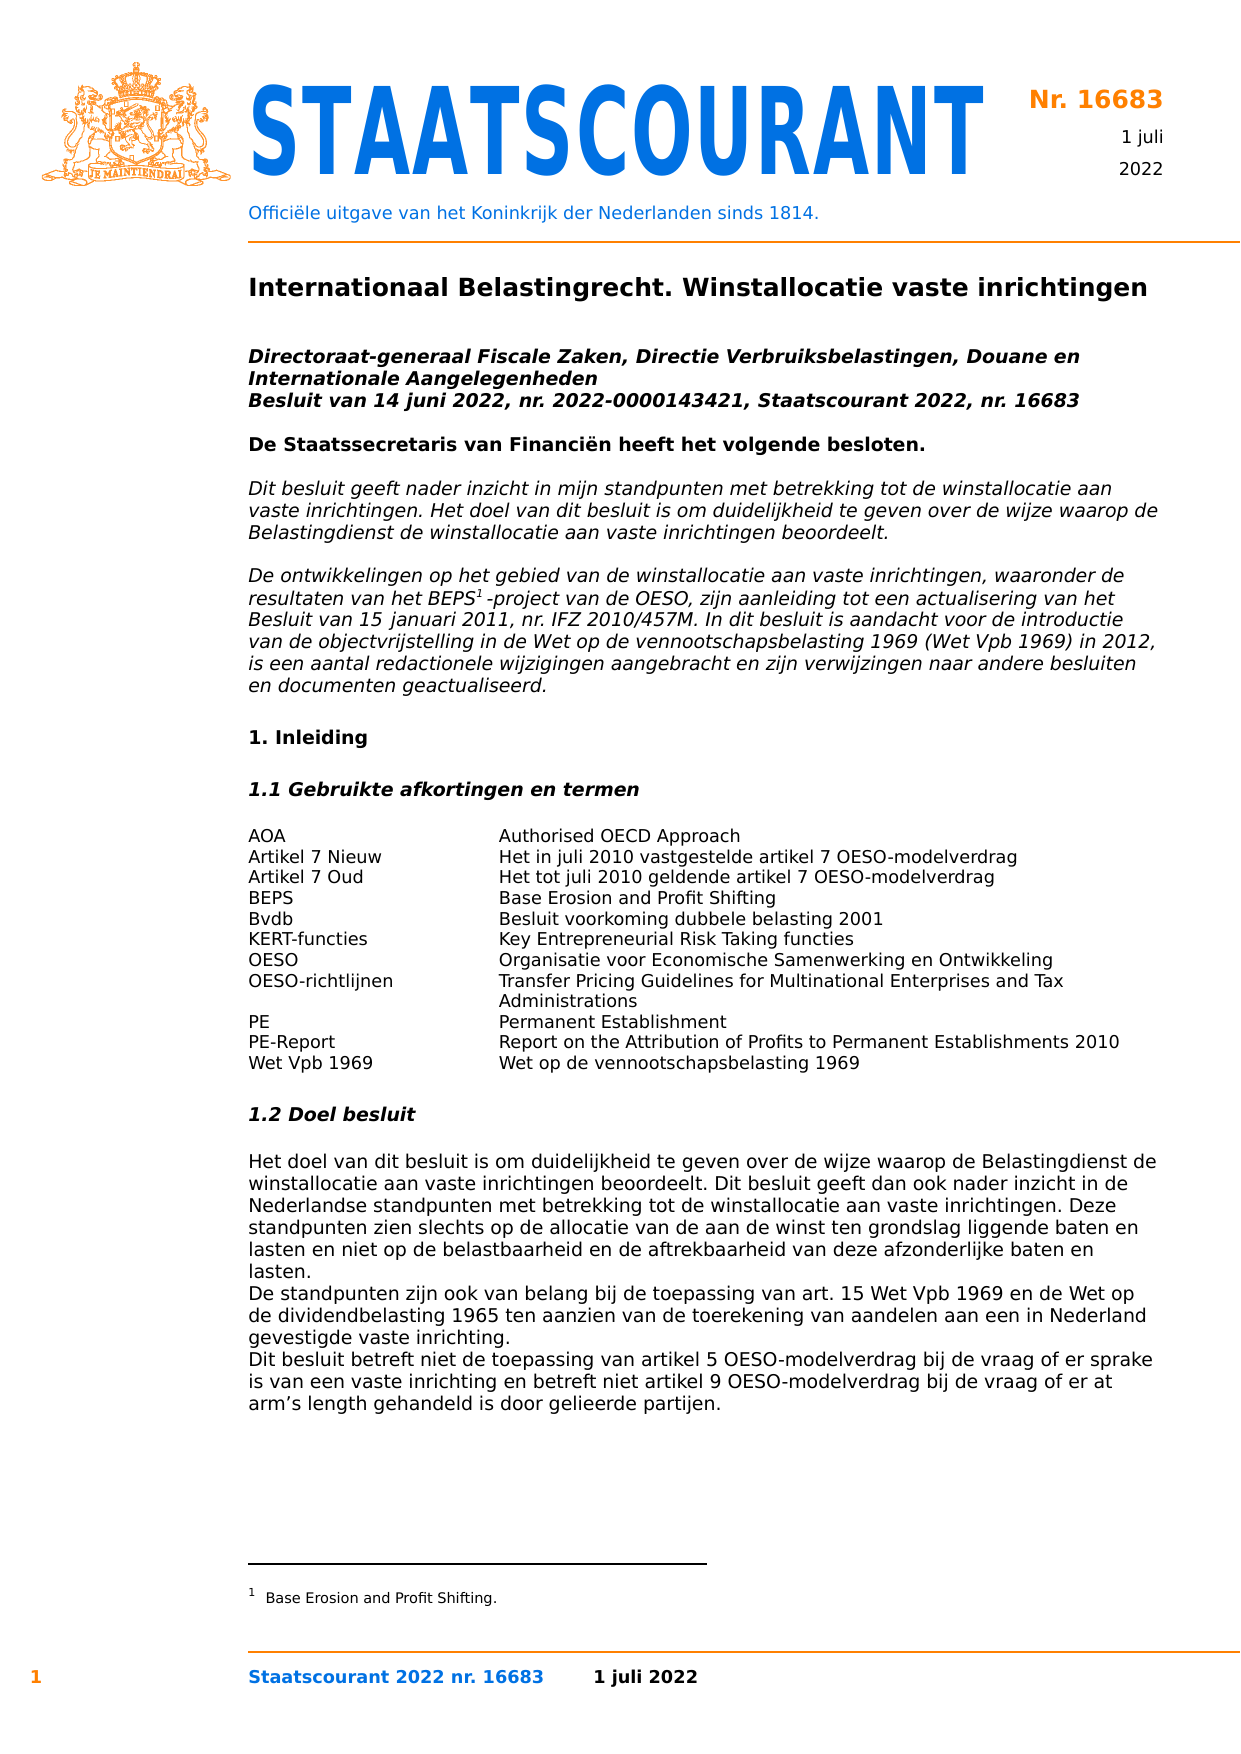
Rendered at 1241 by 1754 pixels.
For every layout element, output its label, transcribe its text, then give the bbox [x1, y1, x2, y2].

table_cell Bvdb [248, 909, 493, 929]
table_cell Key Entrepreneurial Risk Taking functies [493, 929, 1163, 950]
picture [41, 62, 231, 186]
table_cell KERT-functies [248, 929, 493, 950]
table_cell OESO [248, 950, 493, 971]
table_cell Report on the Attribution of Profits to Permanent Establishments 2010 [493, 1033, 1163, 1053]
table_cell Wet op de vennootschapsbelasting 1969 [493, 1053, 1163, 1074]
table_cell Permanent Establishment [493, 1012, 1163, 1032]
table_header Authorised OECD Approach [493, 826, 1163, 847]
table_header AOA [248, 826, 493, 847]
table_cell Artikel 7 Nieuw [248, 847, 493, 867]
text De standpunten zijn ook van belang bij de toepassing van art. 15 Wet Vpb 1969 en de Wet op de dividendbelasting 1965 ten aanzien van de toerekening van aandelen aan een in Nederland gevestigde vaste inrichting. [248, 1283, 1163, 1348]
table_cell Organisatie voor Economische Samenwerking en Ontwikkeling [493, 950, 1163, 971]
table_cell 2022 [998, 153, 1240, 203]
table_cell OESO-richtlijnen [248, 971, 493, 1012]
table_cell PE-Report [248, 1033, 493, 1053]
text Het doel van dit besluit is om duidelijkheid te geven over de wijze waarop de Belastingdienst de winstallocatie aan vaste inrichtingen beoordeelt. Dit besluit geeft dan ook nader inzicht in de Nederlandse standpunten met betrekking tot de winstallocatie aan vaste inrichtingen. Deze standpunten zien slechts op de allocatie van de aan de winst ten grondslag liggende baten en lasten en niet op de belastbaarheid en de aftrekbaarheid van deze afzonderlijke baten en lasten. [248, 1151, 1163, 1283]
text Besluit van 14 juni 2022, nr. 2022-0000143421, Staatscourant 2022, nr. 16683 [248, 390, 1163, 412]
table_cell PE [248, 1012, 493, 1032]
table_cell Artikel 7 Oud [248, 868, 493, 888]
table_cell 1 juli [998, 121, 1240, 153]
subtitle 1.1 Gebruikte afkortingen en termen [248, 779, 1163, 801]
text De ontwikkelingen op het gebied van de winstallocatie aan vaste inrichtingen, waaronder de resultaten van het BEPS-project van de OESO, zijn aanleiding tot een actualisering van het Besluit van 15 januari 2011, nr. IFZ 2010/457M. In dit besluit is aandacht voor de introductie van de objectvrijstelling in de Wet op de vennootschapsbelasting 1969 (Wet Vpb 1969) in 2012, is een aantal redactionele wijzigingen aangebracht en zijn verwijzingen naar andere besluiten en documenten geactualiseerd. [248, 565, 1163, 697]
table_cell BEPS [248, 888, 493, 909]
table_cell Transfer Pricing Guidelines for Multinational Enterprises and Tax Administrations [493, 971, 1163, 1012]
table_cell Het in juli 2010 vastgestelde artikel 7 OESO-modelverdrag [493, 847, 1163, 867]
text Directoraat-generaal Fiscale Zaken, Directie Verbruiksbelastingen, Douane en Internationale Aangelegenheden [248, 346, 1163, 390]
table_cell Wet Vpb 1969 [248, 1053, 493, 1074]
subtitle 1. Inleiding [248, 727, 1163, 749]
table_header Nr. 16683 [998, 62, 1240, 121]
table_cell Officiële uitgave van het Koninkrijk der Nederlanden sinds 1814. [248, 203, 1240, 241]
text De Staatssecretaris van Financiën heeft het volgende besloten. [248, 434, 1163, 456]
subtitle Internationaal Belastingrecht. Winstallocatie vaste inrichtingen [248, 273, 1163, 302]
table_header STAATSCOURANT [248, 62, 998, 203]
table_header [25, 62, 248, 241]
table_cell Base Erosion and Profit Shifting [493, 888, 1163, 909]
table_cell Het tot juli 2010 geldende artikel 7 OESO-modelverdrag [493, 868, 1163, 888]
subtitle 1.2 Doel besluit [248, 1104, 1163, 1126]
text Dit besluit geeft nader inzicht in mijn standpunten met betrekking tot de winstallocatie aan vaste inrichtingen. Het doel van dit besluit is om duidelijkheid te geven over de wijze waarop de Belastingdienst de winstallocatie aan vaste inrichtingen beoordeelt. [248, 478, 1163, 543]
text Base Erosion and Profit Shifting. [248, 1586, 1163, 1608]
table_cell Besluit voorkoming dubbele belasting 2001 [493, 909, 1163, 929]
text Dit besluit betreft niet de toepassing van artikel 5 OESO-modelverdrag bij de vraag of er sprake is van een vaste inrichting en betreft niet artikel 9 OESO-modelverdrag bij de vraag of er at arm’s length gehandeld is door gelieerde partijen. [248, 1348, 1163, 1414]
